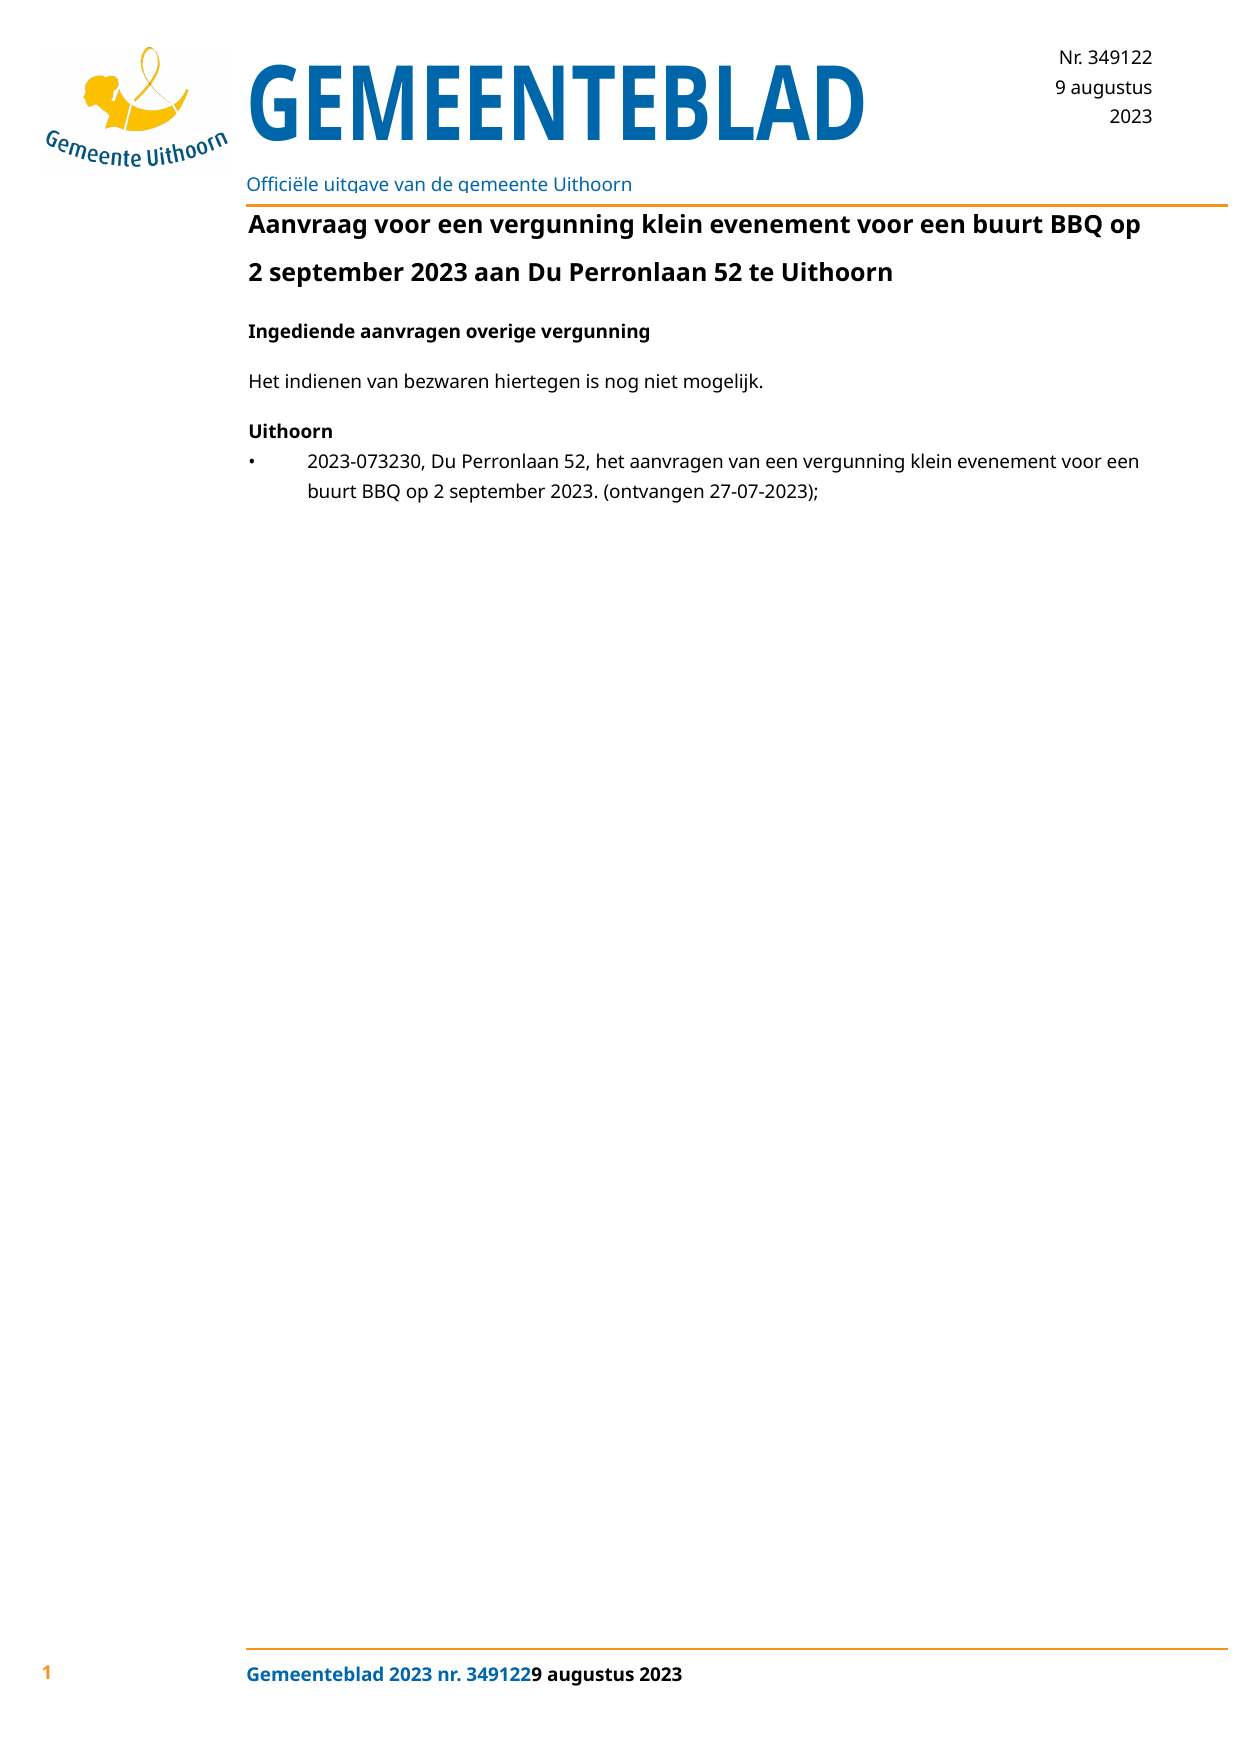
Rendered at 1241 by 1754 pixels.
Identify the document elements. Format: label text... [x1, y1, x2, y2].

picture [41, 47, 231, 172]
text Het indienen van bezwaren hiertegen is nog niet mogelijk. [248, 368, 1152, 394]
text Aanvraag voor een vergunning klein evenement voor een buurt BBQ op 2 september 2023 aan Du Perronlaan 52 te Uithoorn [248, 207, 1152, 288]
list 2023-073230, Du Perronlaan 52, het aanvragen van een vergunning klein evenement voor een buurt BBQ op 2 september 2023. (ontvangen 27-07-2023); [248, 448, 1152, 504]
text Ingediende aanvragen overige vergunning [248, 318, 1152, 344]
text Uithoorn [248, 419, 1152, 444]
